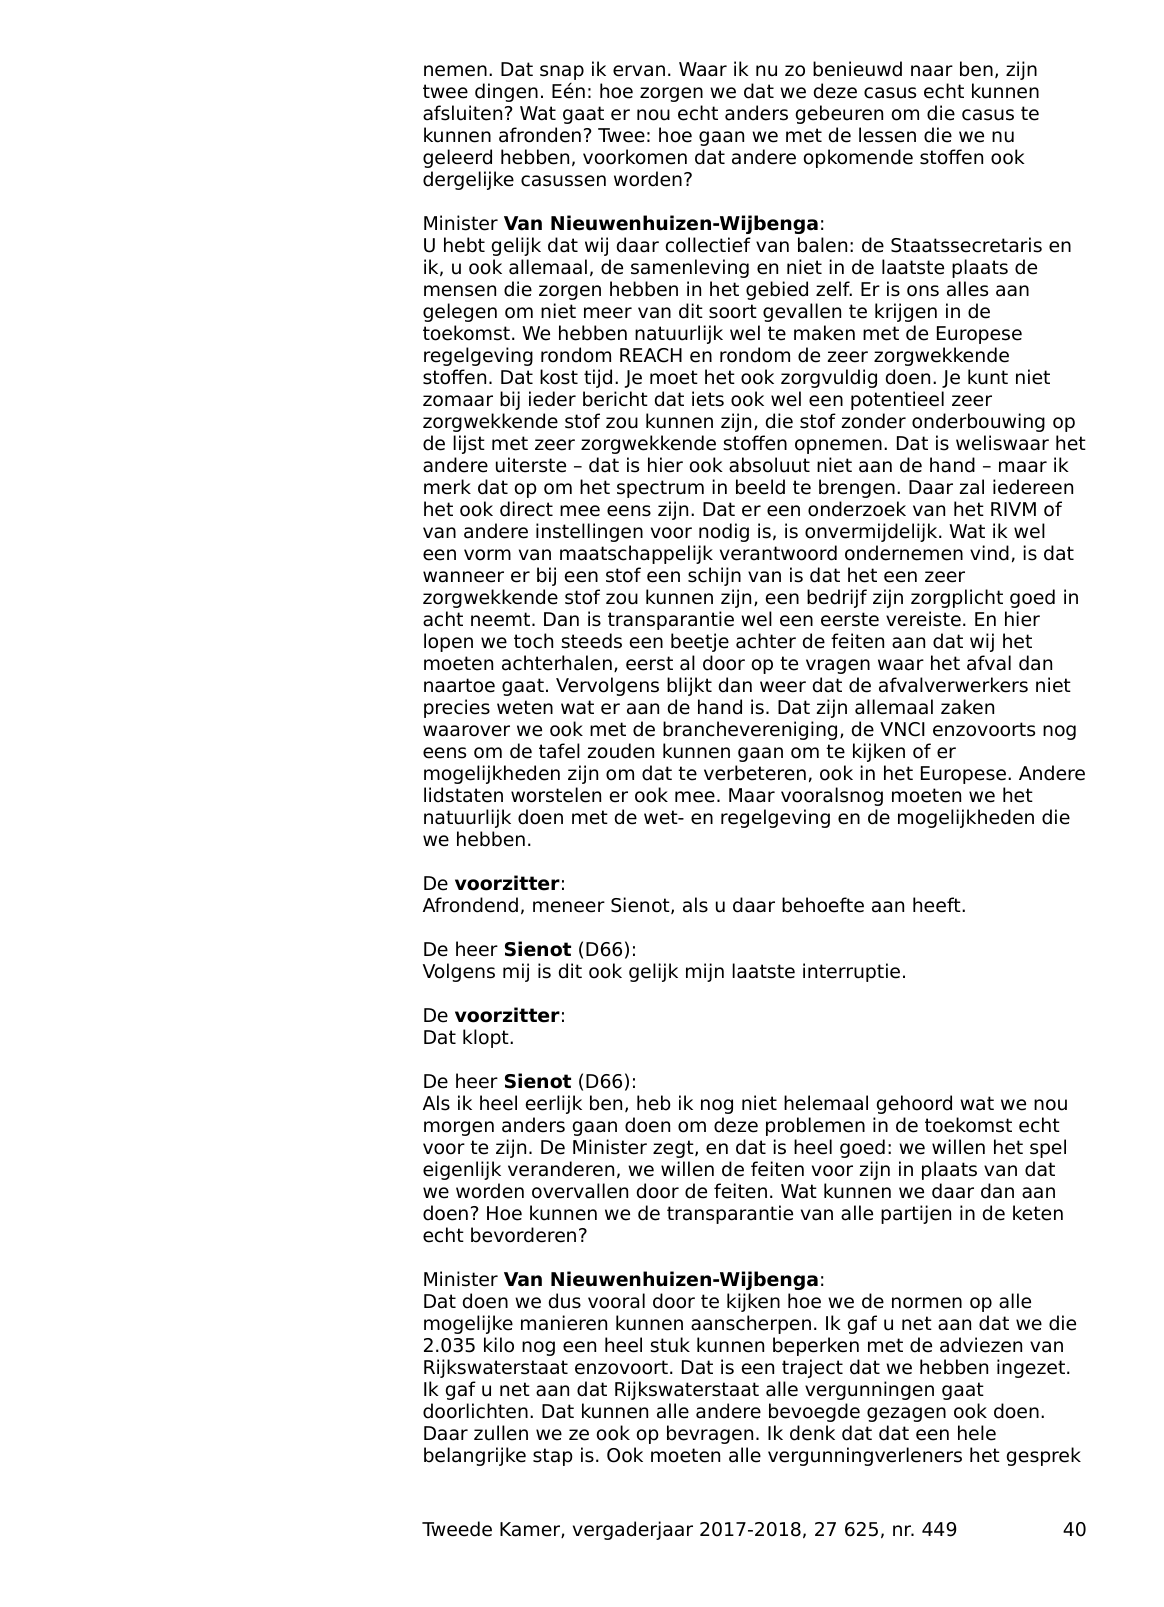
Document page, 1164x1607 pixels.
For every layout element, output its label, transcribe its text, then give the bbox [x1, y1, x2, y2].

text Afrondend, meneer Sienot, als u daar behoefte aan heeft. [422, 895, 1087, 917]
text De heer Sienot (D66): [422, 1071, 1087, 1093]
text De voorzitter: [422, 1005, 1087, 1027]
text Als ik heel eerlijk ben, heb ik nog niet helemaal gehoord wat we nou morgen anders gaan doen om deze problemen in de toekomst echt voor te zijn. De Minister zegt, en dat is heel goed: we willen het spel eigenlijk veranderen, we willen de feiten voor zijn in plaats van dat we worden overvallen door de feiten. Wat kunnen we daar dan aan doen? Hoe kunnen we de transparantie van alle partijen in de keten echt bevorderen? [422, 1093, 1087, 1247]
text De heer Sienot (D66): [422, 939, 1087, 961]
text Minister Van Nieuwenhuizen-Wijbenga: [422, 1269, 1087, 1291]
text Minister Van Nieuwenhuizen-Wijbenga: [422, 213, 1087, 235]
text nemen. Dat snap ik ervan. Waar ik nu zo benieuwd naar ben, zijn twee dingen. Eén: hoe zorgen we dat we deze casus echt kunnen afsluiten? Wat gaat er nou echt anders gebeuren om die casus te kunnen afronden? Twee: hoe gaan we met de lessen die we nu geleerd hebben, voorkomen dat andere opkomende stoffen ook dergelijke casussen worden? [422, 59, 1087, 191]
text Dat doen we dus vooral door te kijken hoe we de normen op alle mogelijke manieren kunnen aanscherpen. Ik gaf u net aan dat we die 2.035 kilo nog een heel stuk kunnen beperken met de adviezen van Rijkswaterstaat enzovoort. Dat is een traject dat we hebben ingezet. Ik gaf u net aan dat Rijkswaterstaat alle vergunningen gaat doorlichten. Dat kunnen alle andere bevoegde gezagen ook doen. Daar zullen we ze ook op bevragen. Ik denk dat dat een hele belangrijke stap is. Ook moeten alle vergunningverleners het gesprek [422, 1291, 1087, 1467]
text De voorzitter: [422, 873, 1087, 895]
text Volgens mij is dit ook gelijk mijn laatste interruptie. [422, 961, 1087, 983]
text U hebt gelijk dat wij daar collectief van balen: de Staatssecretaris en ik, u ook allemaal, de samenleving en niet in de laatste plaats de mensen die zorgen hebben in het gebied zelf. Er is ons alles aan gelegen om niet meer van dit soort gevallen te krijgen in de toekomst. We hebben natuurlijk wel te maken met de Europese regelgeving rondom REACH en rondom de zeer zorgwekkende stoffen. Dat kost tijd. Je moet het ook zorgvuldig doen. Je kunt niet zomaar bij ieder bericht dat iets ook wel een potentieel zeer zorgwekkende stof zou kunnen zijn, die stof zonder onderbouwing op de lijst met zeer zorgwekkende stoffen opnemen. Dat is weliswaar het andere uiterste – dat is hier ook absoluut niet aan de hand – maar ik merk dat op om het spectrum in beeld te brengen. Daar zal iedereen het ook direct mee eens zijn. Dat er een onderzoek van het RIVM of van andere instellingen voor nodig is, is onvermijdelijk. Wat ik wel een vorm van maatschappelijk verantwoord ondernemen vind, is dat wanneer er bij een stof een schijn van is dat het een zeer zorgwekkende stof zou kunnen zijn, een bedrijf zijn zorgplicht goed in acht neemt. Dan is transparantie wel een eerste vereiste. En hier lopen we toch steeds een beetje achter de feiten aan dat wij het moeten achterhalen, eerst al door op te vragen waar het afval dan naartoe gaat. Vervolgens blijkt dan weer dat de afvalverwerkers niet precies weten wat er aan de hand is. Dat zijn allemaal zaken waarover we ook met de branchevereniging, de VNCI enzovoorts nog eens om de tafel zouden kunnen gaan om te kijken of er mogelijkheden zijn om dat te verbeteren, ook in het Europese. Andere lidstaten worstelen er ook mee. Maar vooralsnog moeten we het natuurlijk doen met de wet- en regelgeving en de mogelijkheden die we hebben. [422, 235, 1087, 851]
text Dat klopt. [422, 1027, 1087, 1049]
